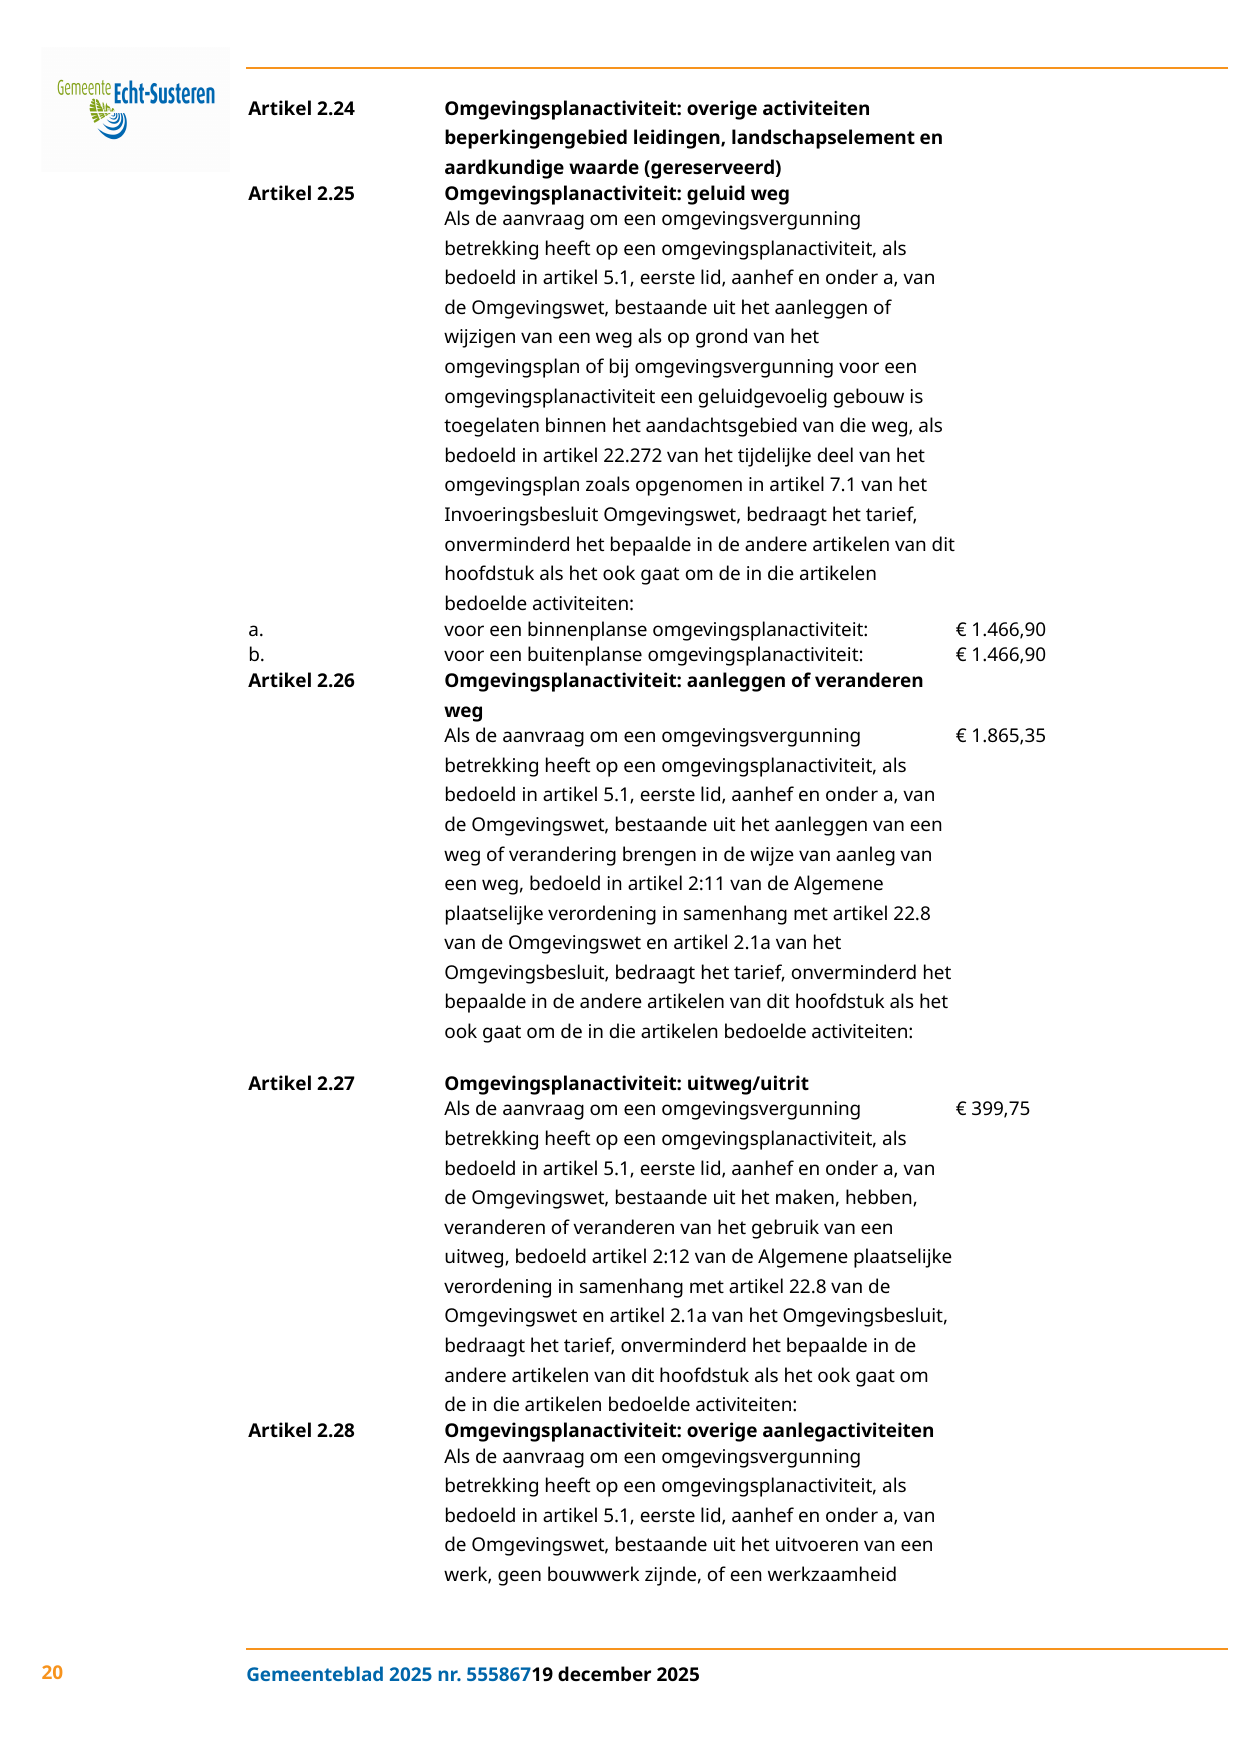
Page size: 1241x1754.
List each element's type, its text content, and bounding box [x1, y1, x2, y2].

table_cell [956, 1417, 1152, 1443]
table_cell Omgevingsplanactiviteit: overige aanlegactiviteiten [444, 1417, 956, 1443]
table_cell Omgevingsplanactiviteit: aanleggen of veranderen weg [444, 667, 956, 722]
table_cell Als de aanvraag om een omgevingsvergunning betrekking heeft op een omgevingsplanactiviteit, als bedoeld in artikel 5.1, eerste lid, aanhef en onder a, van de Omgevingswet, bestaande uit het aanleggen van een weg of verandering brengen in de wijze van aanleg van een weg, bedoeld in artikel 2:11 van de Algemene plaatselijke verordening in samenhang met artikel 22.8 van de Omgevingswet en artikel 2.1a van het Omgevingsbesluit, bedraagt het tarief, onverminderd het bepaalde in de andere artikelen van dit hoofdstuk als het ook gaat om de in die artikelen bedoelde activiteiten: [444, 723, 956, 1044]
table_cell Artikel 2.28 [248, 1417, 444, 1443]
table_cell Als de aanvraag om een omgevingsvergunning betrekking heeft op een omgevingsplanactiviteit, als bedoeld in artikel 5.1, eerste lid, aanhef en onder a, van de Omgevingswet, bestaande uit het aanleggen of wijzigen van een weg als op grond van het omgevingsplan of bij omgevingsvergunning voor een omgevingsplanactiviteit een geluidgevoelig gebouw is toegelaten binnen het aandachtsgebied van die weg, als bedoeld in artikel 22.272 van het tijdelijke deel van het omgevingsplan zoals opgenomen in artikel 7.1 van het Invoeringsbesluit Omgevingswet, bedraagt het tarief, onverminderd het bepaalde in de andere artikelen van dit hoofdstuk als het ook gaat om de in die artikelen bedoelde activiteiten: [444, 205, 956, 616]
table_cell [956, 1044, 1152, 1070]
table_cell a. [248, 616, 444, 641]
table_cell [248, 205, 444, 616]
table_cell € 1.466,90 [956, 616, 1152, 641]
table_cell [956, 180, 1152, 205]
table_cell [956, 205, 1152, 616]
table_cell Omgevingsplanactiviteit: uitweg/uitrit [444, 1070, 956, 1096]
table_cell Als de aanvraag om een omgevingsvergunning betrekking heeft op een omgevingsplanactiviteit, als bedoeld in artikel 5.1, eerste lid, aanhef en onder a, van de Omgevingswet, bestaande uit het uitvoeren van een werk, geen bouwwerk zijnde, of een werkzaamheid [444, 1443, 956, 1587]
table_cell Omgevingsplanactiviteit: geluid weg [444, 180, 956, 205]
table_cell Als de aanvraag om een omgevingsvergunning betrekking heeft op een omgevingsplanactiviteit, als bedoeld in artikel 5.1, eerste lid, aanhef en onder a, van de Omgevingswet, bestaande uit het maken, hebben, veranderen of veranderen van het gebruik van een uitweg, bedoeld artikel 2:12 van de Algemene plaatselijke verordening in samenhang met artikel 22.8 van de Omgevingswet en artikel 2.1a van het Omgevingsbesluit, bedraagt het tarief, onverminderd het bepaalde in de andere artikelen van dit hoofdstuk als het ook gaat om de in die artikelen bedoelde activiteiten: [444, 1096, 956, 1417]
table_cell voor een buitenplanse omgevingsplanactiviteit: [444, 641, 956, 667]
table_cell [248, 723, 444, 1044]
table_cell [248, 1044, 444, 1070]
table_cell [956, 1070, 1152, 1096]
table_cell € 1.466,90 [956, 641, 1152, 667]
table_cell [248, 1096, 444, 1417]
table_cell Omgevingsplanactiviteit: overige activiteiten beperkingengebied leidingen, landschapselement en aardkundige waarde (gereserveerd) [444, 95, 956, 180]
table_cell Artikel 2.27 [248, 1070, 444, 1096]
table_cell [444, 1044, 956, 1070]
table_cell b. [248, 641, 444, 667]
table_cell [956, 1443, 1152, 1587]
picture [41, 47, 231, 172]
table_cell [956, 95, 1152, 180]
table_cell voor een binnenplanse omgevingsplanactiviteit: [444, 616, 956, 641]
table_cell [956, 667, 1152, 722]
table_cell Artikel 2.24 [248, 95, 444, 180]
table_cell Artikel 2.25 [248, 180, 444, 205]
table_cell Artikel 2.26 [248, 667, 444, 722]
table_cell € 399,75 [956, 1096, 1152, 1417]
table_cell € 1.865,35 [956, 723, 1152, 1044]
table_cell [248, 1443, 444, 1587]
